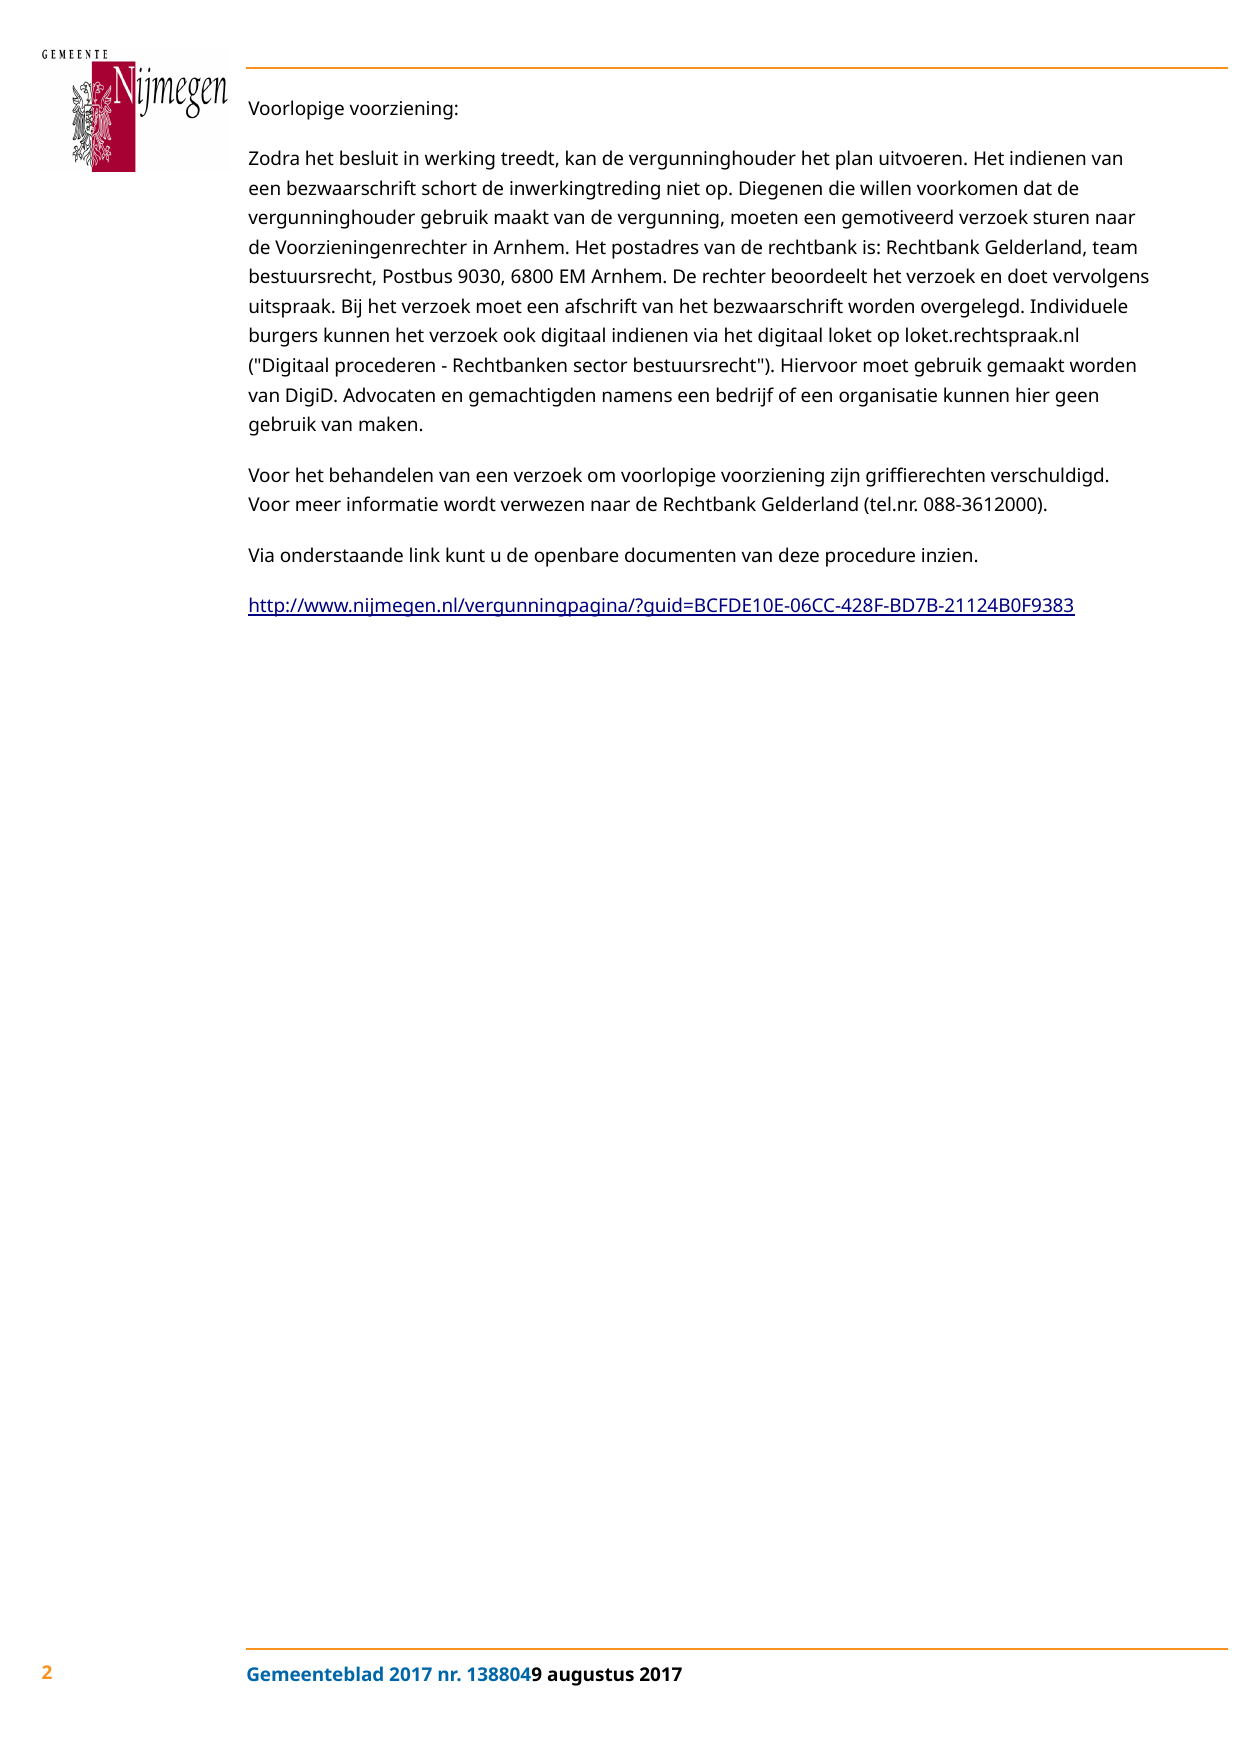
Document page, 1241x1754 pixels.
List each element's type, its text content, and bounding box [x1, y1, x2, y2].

text Voorlopige voorziening: [248, 95, 1152, 121]
text Zodra het besluit in werking treedt, kan de vergunninghouder het plan uitvoeren. Het indienen van een bezwaarschrift schort de inwerkingtreding niet op. Diegenen die willen voorkomen dat de vergunninghouder gebruik maakt van de vergunning, moeten een gemotiveerd verzoek sturen naar de Voorzieningenrechter in Arnhem. Het postadres van de rechtbank is: Rechtbank Gelderland, team bestuursrecht, Postbus 9030, 6800 EM Arnhem. De rechter beoordeelt het verzoek en doet vervolgens uitspraak. Bij het verzoek moet een afschrift van het bezwaarschrift worden overgelegd. Individuele burgers kunnen het verzoek ook digitaal indienen via het digitaal loket op loket.rechtspraak.nl ("Digitaal procederen - Rechtbanken sector bestuursrecht"). Hiervoor moet gebruik gemaakt worden van DigiD. Advocaten en gemachtigden namens een bedrijf of een organisatie kunnen hier geen gebruik van maken. [248, 145, 1152, 437]
picture [41, 47, 231, 172]
text Via onderstaande link kunt u de openbare documenten van deze procedure inzien. [248, 542, 1152, 568]
text http://www.nijmegen.nl/vergunningpagina/?guid=BCFDE10E-06CC-428F-BD7B-21124B0F9383 [248, 592, 1152, 618]
text Voor het behandelen van een verzoek om voorlopige voorziening zijn griffierechten verschuldigd. Voor meer informatie wordt verwezen naar de Rechtbank Gelderland (tel.nr. 088-3612000). [248, 462, 1152, 517]
